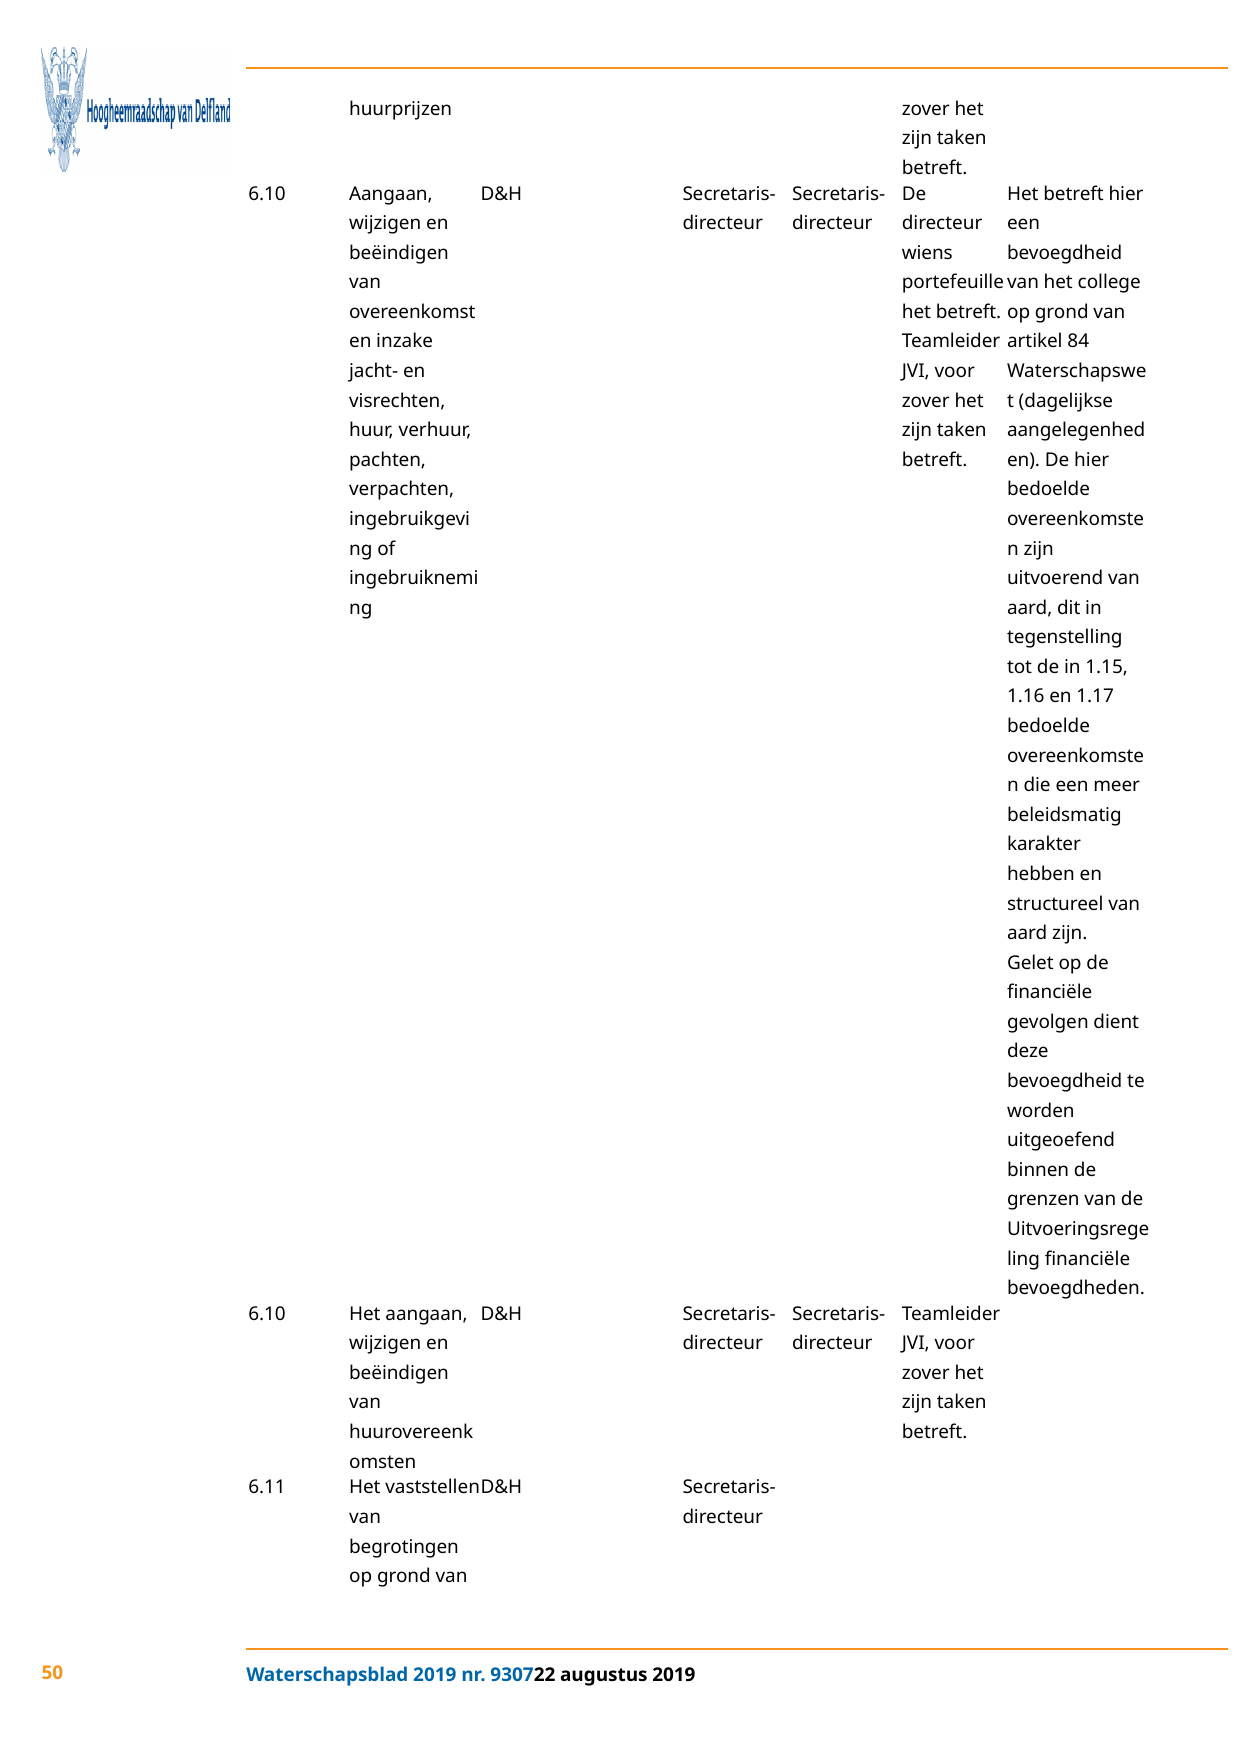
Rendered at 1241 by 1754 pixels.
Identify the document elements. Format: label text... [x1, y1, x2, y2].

table_cell [1007, 1474, 1152, 1588]
table_cell [902, 1474, 1007, 1588]
table_cell 6.11 [248, 1474, 349, 1588]
table_cell Het betreft hier een bevoegdheid van het college op grond van artikel 84 Waterschapswet (dagelijkse aangelegenheden). De hier bedoelde overeenkomsten zijn uitvoerend van aard, dit in tegenstelling tot de in 1.15, 1.16 en 1.17 bedoelde overeenkomsten die een meer beleidsmatig karakter hebben en structureel van aard zijn. Gelet op de financiële gevolgen dient deze bevoegdheid te worden uitgeoefend binnen de grenzen van de Uitvoeringsregeling financiële bevoegdheden. [1007, 180, 1152, 1300]
table_cell Secretaris-directeur [682, 1474, 792, 1588]
table_cell D&H [480, 1300, 581, 1474]
table_cell [581, 180, 682, 1300]
table_cell [1007, 95, 1152, 180]
table_cell [480, 95, 581, 180]
table_cell [581, 1300, 682, 1474]
table_cell [248, 95, 349, 180]
table_cell 6.10 [248, 1300, 349, 1474]
table_cell Secretaris-directeur [682, 180, 792, 1300]
table_cell Secretaris-directeur [792, 1300, 902, 1474]
table_cell [581, 1474, 682, 1588]
table_cell [581, 95, 682, 180]
table_cell De directeur wiens portefeuille het betreft. Teamleider JVI, voor zover het zijn taken betreft. [902, 180, 1007, 1300]
table_cell Aangaan, wijzigen en beëindigen van overeenkomsten inzake jacht- en visrechten, huur, verhuur, pachten, verpachten, ingebruikgeving of ingebruikneming [349, 180, 480, 1300]
table_cell Teamleider JVI, voor zover het zijn taken betreft. [902, 1300, 1007, 1474]
table_cell [792, 1474, 902, 1588]
table_cell D&H [480, 1474, 581, 1588]
table_cell [1007, 1300, 1152, 1474]
table_cell huurprijzen [349, 95, 480, 180]
table_cell D&H [480, 180, 581, 1300]
table_cell 6.10 [248, 180, 349, 1300]
table_cell Het vaststellen van begrotingen op grond van [349, 1474, 480, 1588]
table_cell Het aangaan, wijzigen en beëindigen van huurovereenkomsten [349, 1300, 480, 1474]
table_cell Secretaris-directeur [682, 1300, 792, 1474]
table_cell [792, 95, 902, 180]
picture [41, 47, 231, 172]
table_cell [682, 95, 792, 180]
table_cell zover het zijn taken betreft. [902, 95, 1007, 180]
table_cell Secretaris-directeur [792, 180, 902, 1300]
